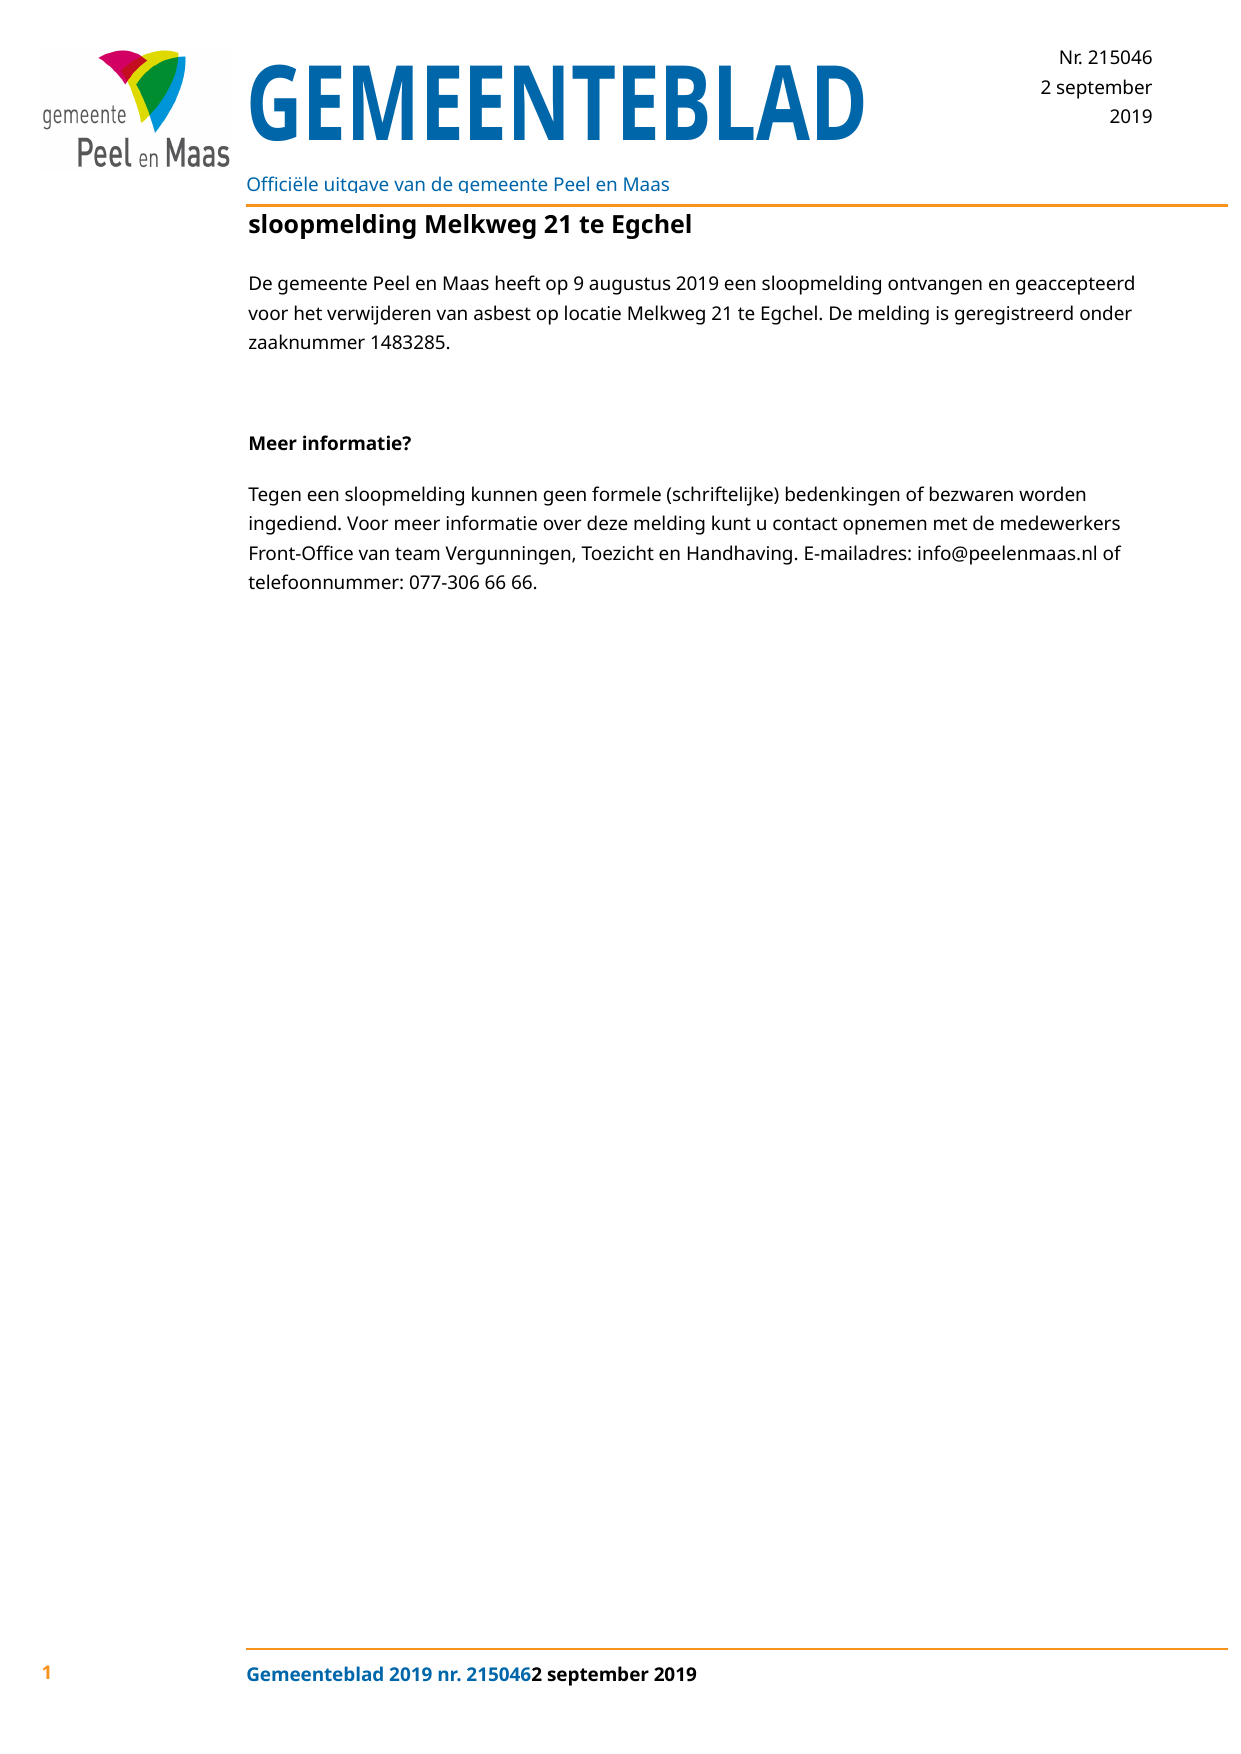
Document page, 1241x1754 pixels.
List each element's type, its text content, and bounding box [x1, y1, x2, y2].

text Meer informatie? [248, 430, 1152, 456]
text sloopmelding Melkweg 21 te Egchel [248, 207, 1152, 241]
text De gemeente Peel en Maas heeft op 9 augustus 2019 een sloopmelding ontvangen en geaccepteerd voor het verwijderen van asbest op locatie Melkweg 21 te Egchel. De melding is geregistreerd onder zaaknummer 1483285. [248, 270, 1152, 355]
text Tegen een sloopmelding kunnen geen formele (schriftelijke) bedenkingen of bezwaren worden ingediend. Voor meer informatie over deze melding kunt u contact opnemen met de medewerkers Front-Office van team Vergunningen, Toezicht en Handhaving. E-mailadres: info@peelenmaas.nl of telefoonnummer: 077-306 66 66. [248, 481, 1152, 595]
picture [41, 47, 231, 172]
